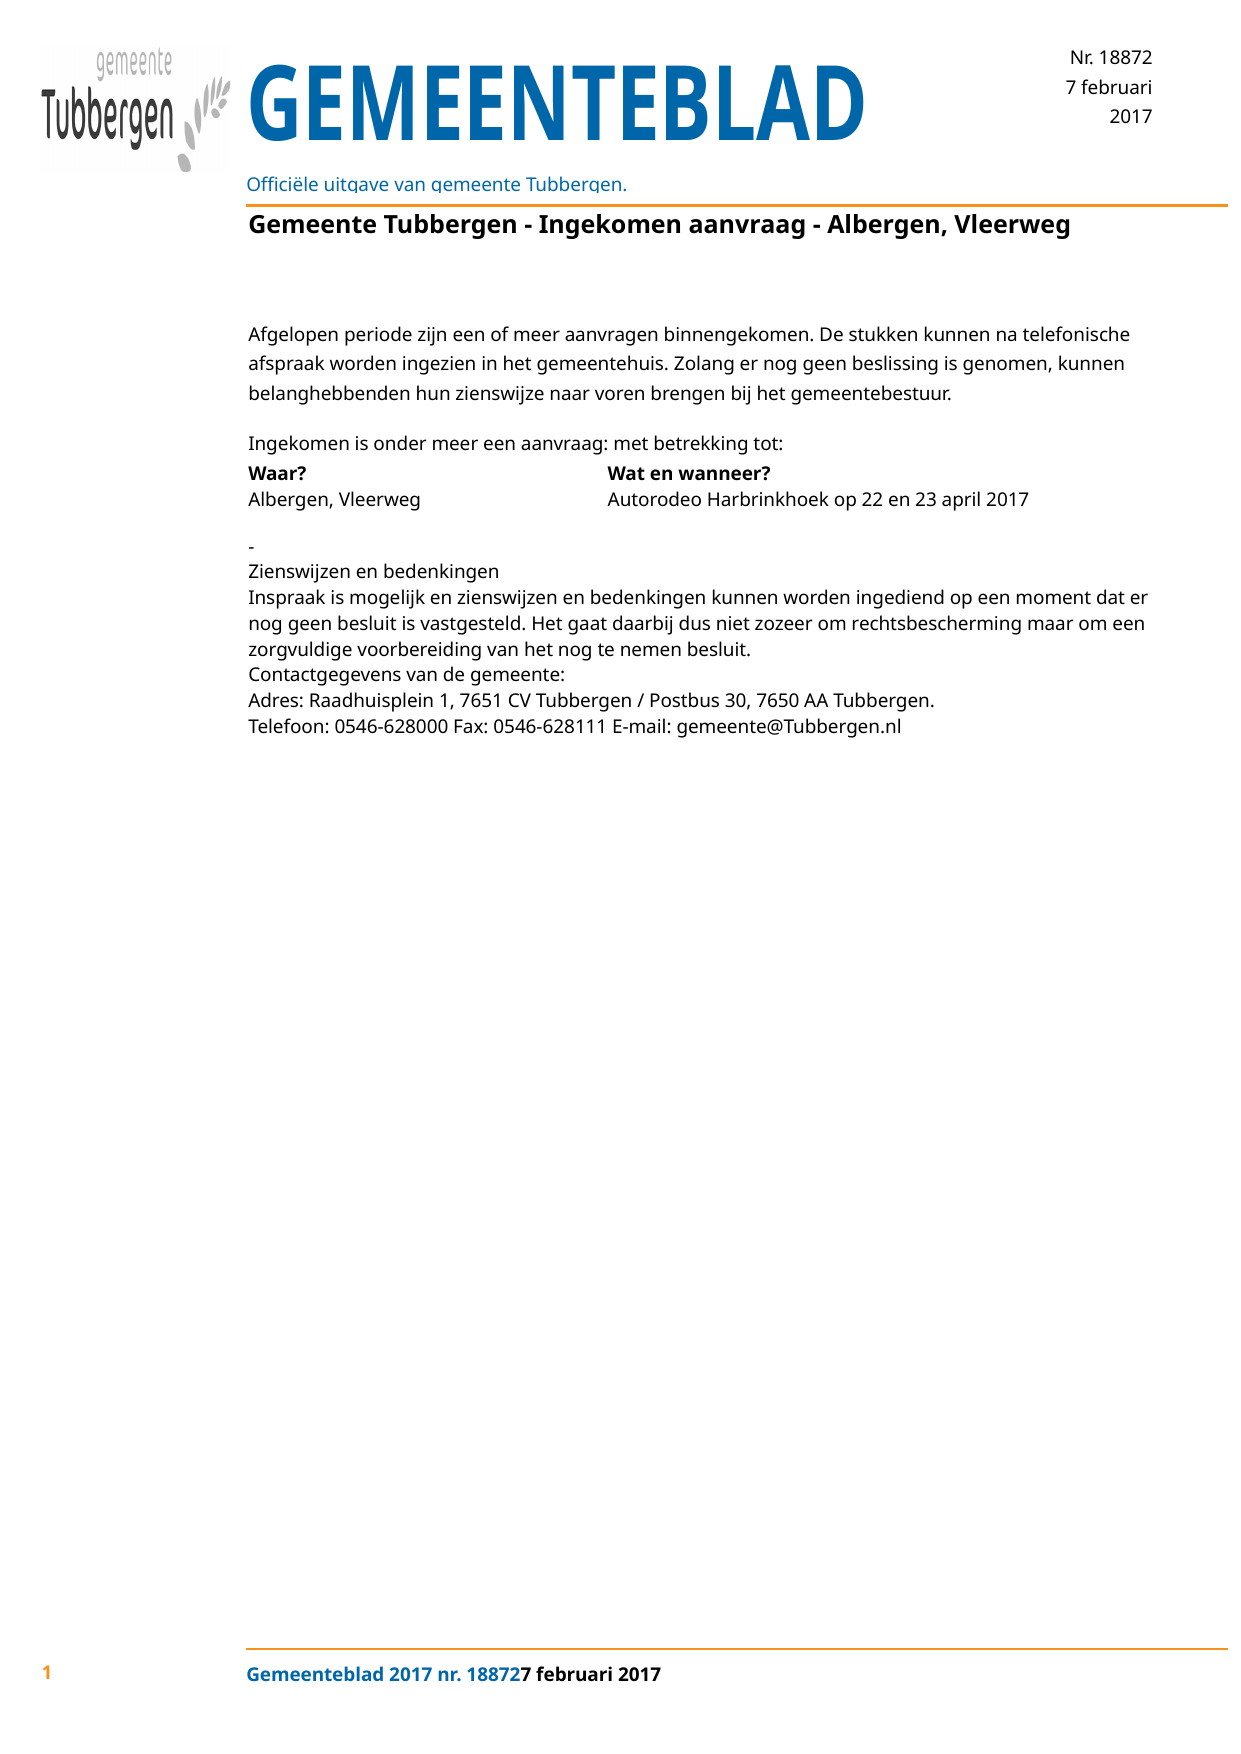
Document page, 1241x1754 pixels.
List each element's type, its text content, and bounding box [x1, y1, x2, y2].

table_cell Albergen, Vleerweg [248, 486, 607, 511]
text Ingekomen is onder meer een aanvraag: met betrekking tot: [248, 430, 1152, 456]
table_header Wat en wanneer? [608, 460, 1152, 486]
picture [41, 47, 231, 172]
text Contactgegevens van de gemeente: [248, 662, 1152, 687]
text Inspraak is mogelijk en zienswijzen en bedenkingen kunnen worden ingediend op een moment dat er nog geen besluit is vastgesteld. Het gaat daarbij dus niet zozeer om rechtsbescherming maar om een zorgvuldige voorbereiding van het nog te nemen besluit. [248, 584, 1152, 662]
text Adres: Raadhuisplein 1, 7651 CV Tubbergen / Postbus 30, 7650 AA Tubbergen. [248, 687, 1152, 713]
text Gemeente Tubbergen - Ingekomen aanvraag - Albergen, Vleerweg [248, 207, 1152, 241]
text Telefoon: 0546-628000 Fax: 0546-628111 E-mail: gemeente@Tubbergen.nl [248, 713, 1152, 739]
table_cell Autorodeo Harbrinkhoek op 22 en 23 april 2017 [608, 486, 1152, 511]
table_header Waar? [248, 460, 607, 486]
text Afgelopen periode zijn een of meer aanvragen binnengekomen. De stukken kunnen na telefonische afspraak worden ingezien in het gemeentehuis. Zolang er nog geen beslissing is genomen, kunnen belanghebbenden hun zienswijze naar voren brengen bij het gemeentebestuur. [248, 321, 1152, 406]
text - [248, 533, 1152, 559]
text Zienswijzen en bedenkingen [248, 559, 1152, 584]
